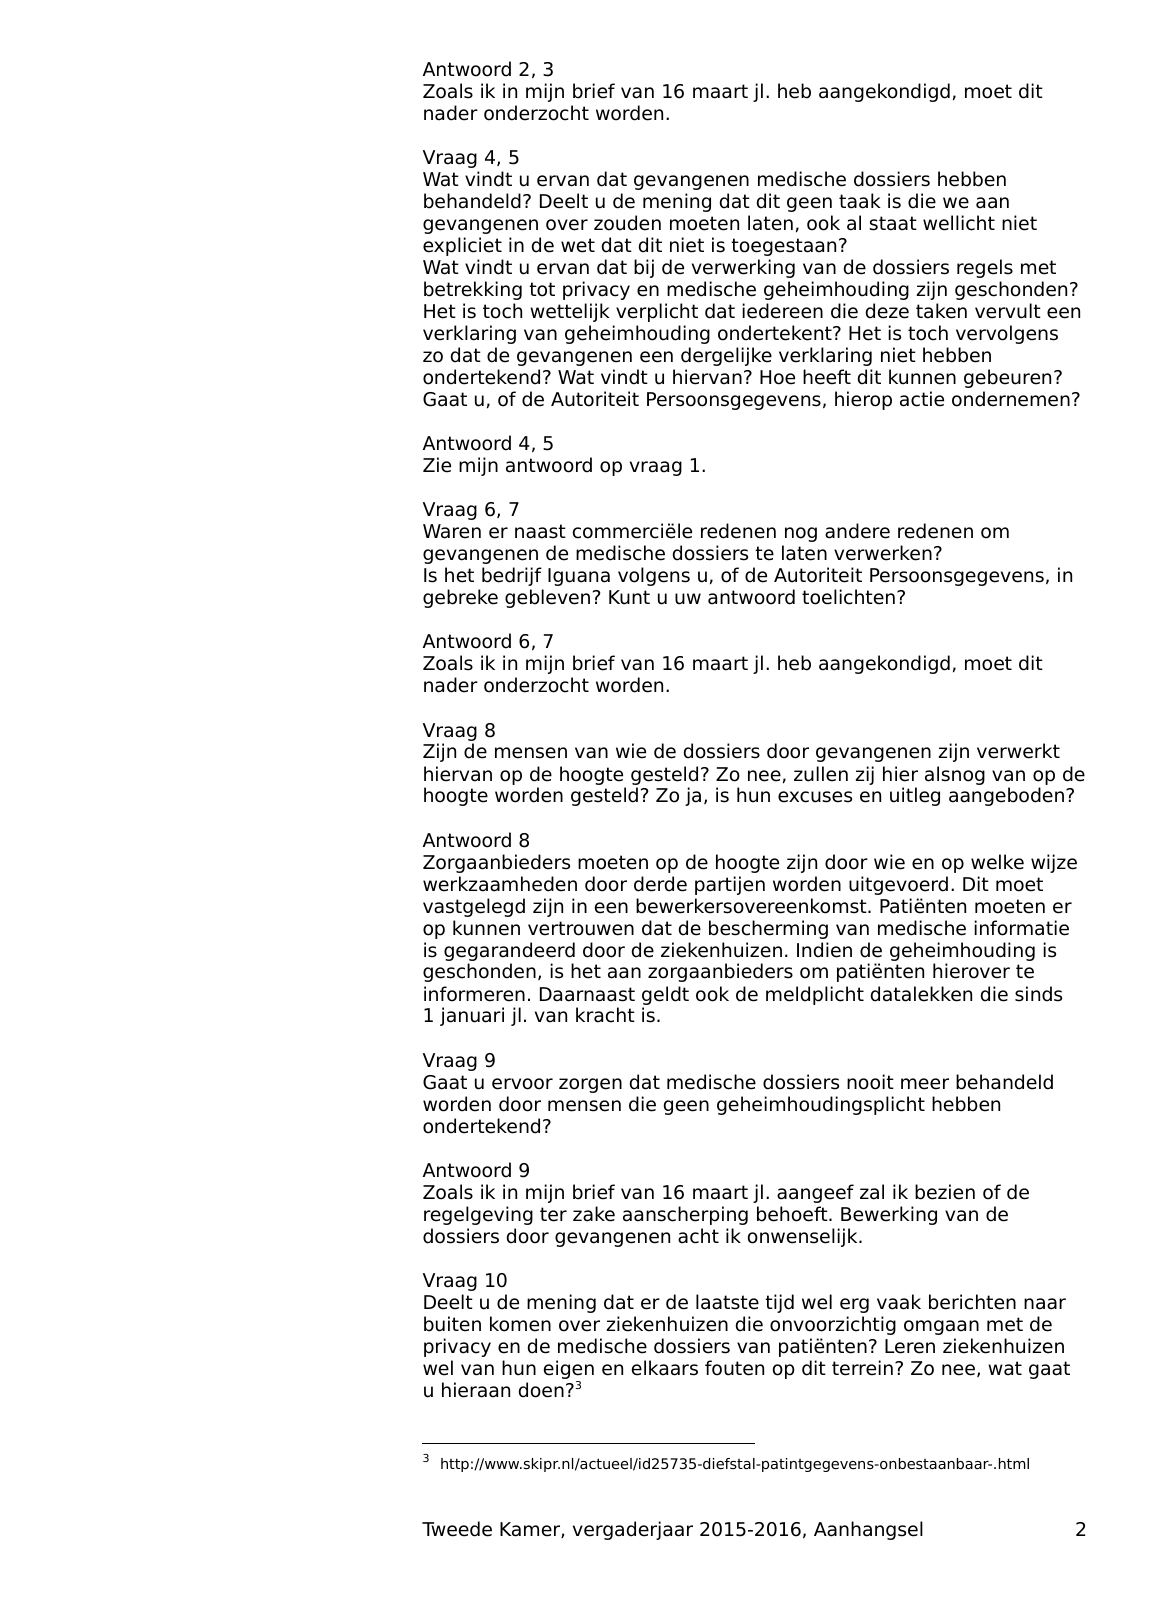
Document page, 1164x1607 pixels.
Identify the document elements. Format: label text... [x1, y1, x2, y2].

text Antwoord 9 [422, 1160, 1087, 1182]
text Vraag 6, 7 [422, 499, 1087, 521]
text Zoals ik in mijn brief van 16 maart jl. heb aangekondigd, moet dit nader onderzocht worden. [422, 653, 1087, 697]
text http://www.skipr.nl/actueel/id25735-diefstal-patintgegevens-onbestaanbaar-.html [422, 1452, 1087, 1474]
text Antwoord 2, 3 [422, 59, 1087, 81]
text Wat vindt u ervan dat gevangenen medische dossiers hebben behandeld? Deelt u de mening dat dit geen taak is die we aan gevangenen over zouden moeten laten, ook al staat wellicht niet expliciet in de wet dat dit niet is toegestaan? [422, 169, 1087, 257]
text Zijn de mensen van wie de dossiers door gevangenen zijn verwerkt hiervan op de hoogte gesteld? Zo nee, zullen zij hier alsnog van op de hoogte worden gesteld? Zo ja, is hun excuses en uitleg aangeboden? [422, 741, 1087, 807]
text Vraag 9 [422, 1049, 1087, 1072]
text Gaat u ervoor zorgen dat medische dossiers nooit meer behandeld worden door mensen die geen geheimhoudingsplicht hebben ondertekend? [422, 1072, 1087, 1137]
text Zoals ik in mijn brief van 16 maart jl. heb aangekondigd, moet dit nader onderzocht worden. [422, 81, 1087, 125]
text Zie mijn antwoord op vraag 1. [422, 455, 1087, 477]
text Zorgaanbieders moeten op de hoogte zijn door wie en op welke wijze werkzaamheden door derde partijen worden uitgevoerd. Dit moet vastgelegd zijn in een bewerkersovereenkomst. Patiënten moeten er op kunnen vertrouwen dat de bescherming van medische informatie is gegarandeerd door de ziekenhuizen. Indien de geheimhouding is geschonden, is het aan zorgaanbieders om patiënten hierover te informeren. Daarnaast geldt ook de meldplicht datalekken die sinds 1 januari jl. van kracht is. [422, 852, 1087, 1027]
text Vraag 10 [422, 1270, 1087, 1292]
text Vraag 8 [422, 719, 1087, 741]
text Is het bedrijf Iguana volgens u, of de Autoriteit Persoonsgegevens, in gebreke gebleven? Kunt u uw antwoord toelichten? [422, 565, 1087, 609]
text Antwoord 8 [422, 829, 1087, 852]
text Deelt u de mening dat er de laatste tijd wel erg vaak berichten naar buiten komen over ziekenhuizen die onvoorzichtig omgaan met de privacy en de medische dossiers van patiënten? Leren ziekenhuizen wel van hun eigen en elkaars fouten op dit terrein? Zo nee, wat gaat u hieraan doen? [422, 1292, 1087, 1402]
text Wat vindt u ervan dat bij de verwerking van de dossiers regels met betrekking tot privacy en medische geheimhouding zijn geschonden? Het is toch wettelijk verplicht dat iedereen die deze taken vervult een verklaring van geheimhouding ondertekent? Het is toch vervolgens zo dat de gevangenen een dergelijke verklaring niet hebben ondertekend? Wat vindt u hiervan? Hoe heeft dit kunnen gebeuren? Gaat u, of de Autoriteit Persoonsgegevens, hierop actie ondernemen? [422, 257, 1087, 411]
text Zoals ik in mijn brief van 16 maart jl. aangeef zal ik bezien of de regelgeving ter zake aanscherping behoeft. Bewerking van de dossiers door gevangenen acht ik onwenselijk. [422, 1182, 1087, 1248]
text Waren er naast commerciële redenen nog andere redenen om gevangenen de medische dossiers te laten verwerken? [422, 521, 1087, 565]
text Antwoord 4, 5 [422, 433, 1087, 455]
text Antwoord 6, 7 [422, 631, 1087, 653]
text Vraag 4, 5 [422, 147, 1087, 169]
